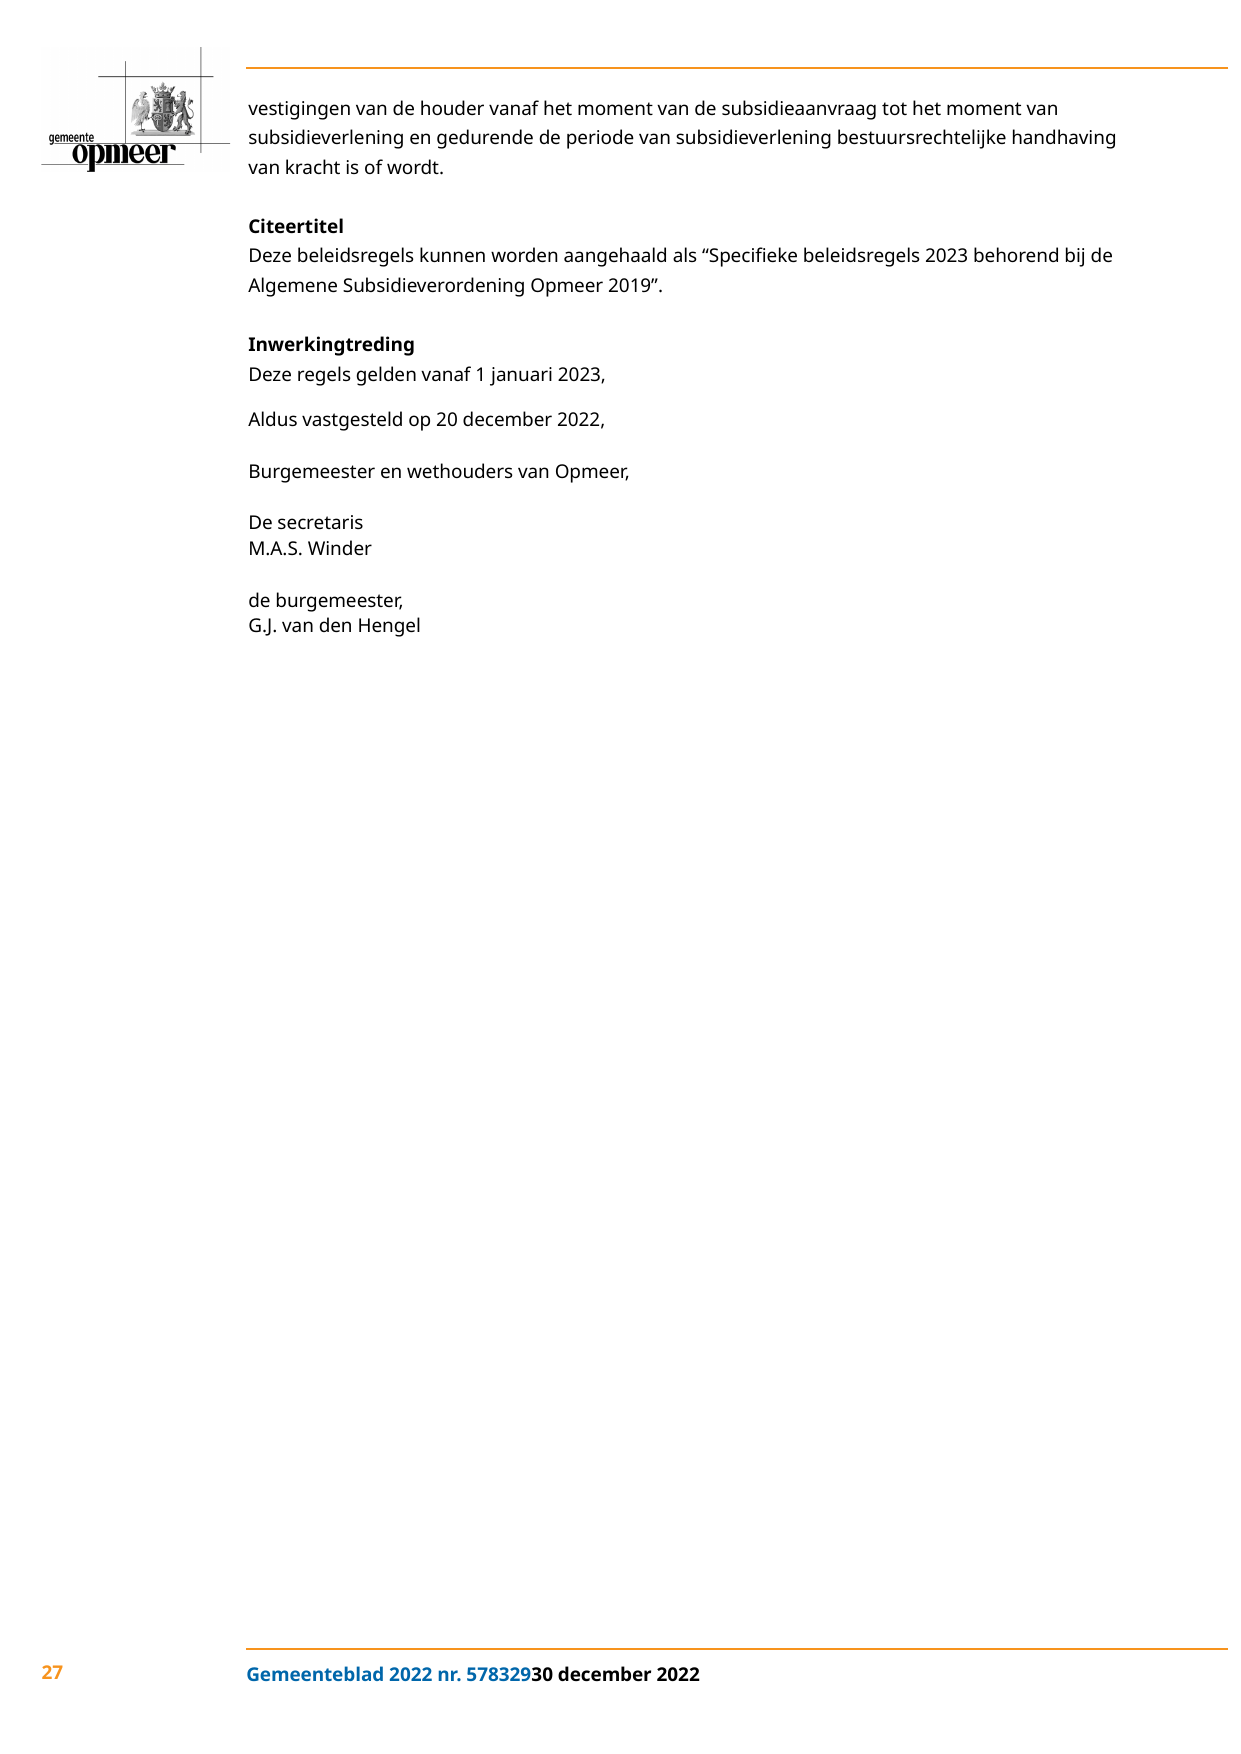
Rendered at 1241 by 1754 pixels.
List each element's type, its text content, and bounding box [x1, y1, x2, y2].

text M.A.S. Winder [248, 535, 1152, 561]
text de burgemeester, [248, 587, 1152, 612]
text De secretaris [248, 509, 1152, 535]
text Deze beleidsregels kunnen worden aangehaald als “Specifieke beleidsregels 2023 behorend bij de Algemene Subsidieverordening Opmeer 2019”. [248, 243, 1152, 298]
text Deze regels gelden vanaf 1 januari 2023, [248, 361, 1152, 387]
text G.J. van den Hengel [248, 612, 1152, 638]
text Burgemeester en wethouders van Opmeer, [248, 458, 1152, 484]
text Aldus vastgesteld op 20 december 2022, [248, 407, 1152, 432]
picture [41, 47, 231, 172]
text Citeertitel [248, 213, 1152, 239]
text vestigingen van de houder vanaf het moment van de subsidieaanvraag tot het moment van subsidieverlening en gedurende de periode van subsidieverlening bestuursrechtelijke handhaving van kracht is of wordt. [248, 95, 1152, 180]
text Inwerkingtreding [248, 331, 1152, 357]
